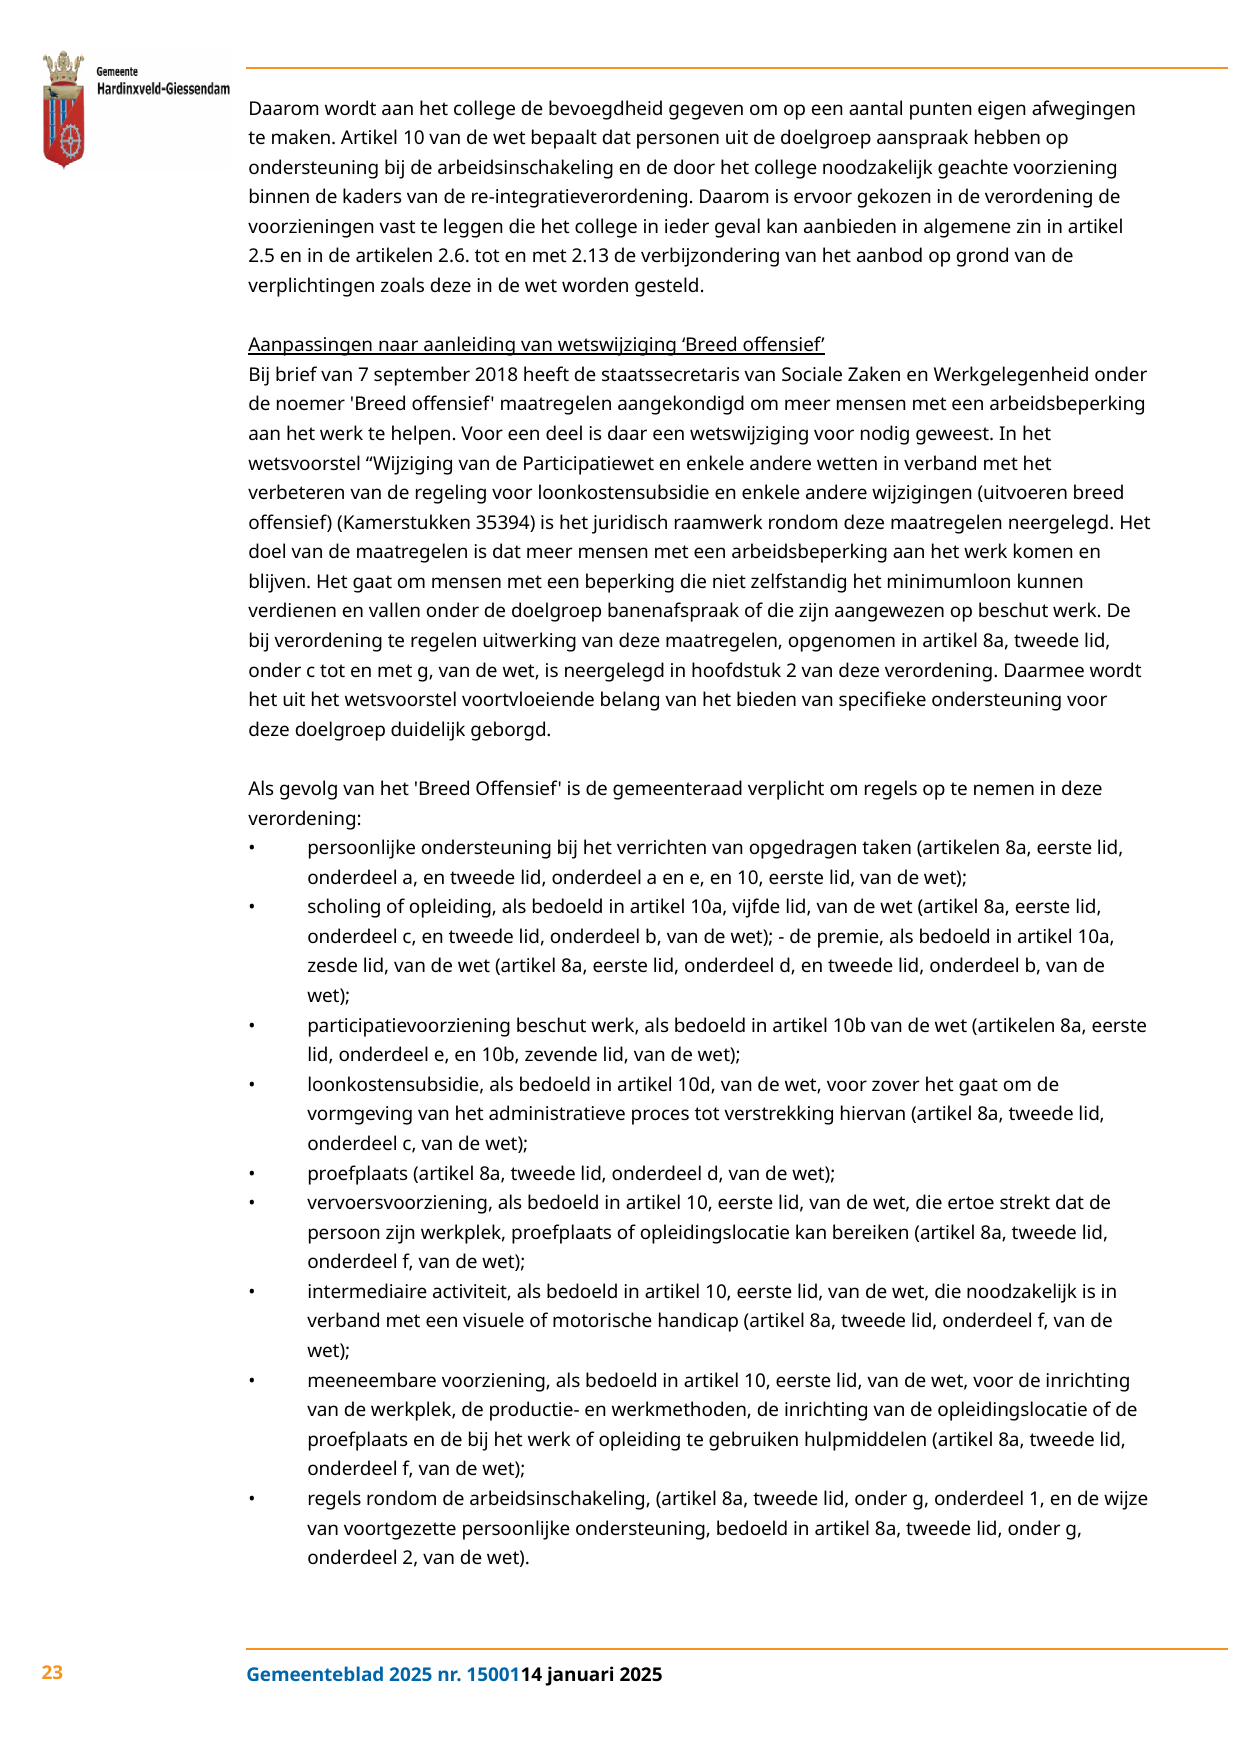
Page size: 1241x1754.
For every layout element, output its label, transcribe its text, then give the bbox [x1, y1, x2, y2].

list persoonlijke ondersteuning bij het verrichten van opgedragen taken (artikelen 8a, eerste lid, onderdeel a, en tweede lid, onderdeel a en e, en 10, eerste lid, van de wet); [248, 834, 1152, 890]
text Als gevolg van het 'Breed Offensief' is de gemeenteraad verplicht om regels op te nemen in deze verordening: [248, 775, 1152, 831]
list intermediaire activiteit, als bedoeld in artikel 10, eerste lid, van de wet, die noodzakelijk is in verband met een visuele of motorische handicap (artikel 8a, tweede lid, onderdeel f, van de wet); [248, 1278, 1152, 1363]
text Aanpassingen naar aanleiding van wetswijziging ‘Breed offensief’ [248, 331, 1152, 357]
list regels rondom de arbeidsinschakeling, (artikel 8a, tweede lid, onder g, onderdeel 1, en de wijze van voortgezette persoonlijke ondersteuning, bedoeld in artikel 8a, tweede lid, onder g, onderdeel 2, van de wet). [248, 1485, 1152, 1570]
list vervoersvoorziening, als bedoeld in artikel 10, eerste lid, van de wet, die ertoe strekt dat de persoon zijn werkplek, proefplaats of opleidingslocatie kan bereiken (artikel 8a, tweede lid, onderdeel f, van de wet); [248, 1189, 1152, 1274]
list participatievoorziening beschut werk, als bedoeld in artikel 10b van de wet (artikelen 8a, eerste lid, onderdeel e, en 10b, zevende lid, van de wet); [248, 1012, 1152, 1067]
list loonkostensubsidie, als bedoeld in artikel 10d, van de wet, voor zover het gaat om de vormgeving van het administratieve proces tot verstrekking hiervan (artikel 8a, tweede lid, onderdeel c, van de wet); [248, 1071, 1152, 1156]
list proefplaats (artikel 8a, tweede lid, onderdeel d, van de wet); [248, 1160, 1152, 1186]
picture [41, 47, 231, 172]
text Daarom wordt aan het college de bevoegdheid gegeven om op een aantal punten eigen afwegingen te maken. Artikel 10 van de wet bepaalt dat personen uit de doelgroep aanspraak hebben op ondersteuning bij de arbeidsinschakeling en de door het college noodzakelijk geachte voorziening binnen de kaders van de re-integratieverordening. Daarom is ervoor gekozen in de verordening de voorzieningen vast te leggen die het college in ieder geval kan aanbieden in algemene zin in artikel 2.5 en in de artikelen 2.6. tot en met 2.13 de verbijzondering van het aanbod op grond van de verplichtingen zoals deze in de wet worden gesteld. [248, 95, 1152, 298]
list scholing of opleiding, als bedoeld in artikel 10a, vijfde lid, van de wet (artikel 8a, eerste lid, onderdeel c, en tweede lid, onderdeel b, van de wet); - de premie, als bedoeld in artikel 10a, zesde lid, van de wet (artikel 8a, eerste lid, onderdeel d, en tweede lid, onderdeel b, van de wet); [248, 893, 1152, 1008]
text Bij brief van 7 september 2018 heeft de staatssecretaris van Sociale Zaken en Werkgelegenheid onder de noemer 'Breed offensief' maatregelen aangekondigd om meer mensen met een arbeidsbeperking aan het werk te helpen. Voor een deel is daar een wetswijziging voor nodig geweest. In het wetsvoorstel “Wijziging van de Participatiewet en enkele andere wetten in verband met het verbeteren van de regeling voor loonkostensubsidie en enkele andere wijzigingen (uitvoeren breed offensief) (Kamerstukken 35394) is het juridisch raamwerk rondom deze maatregelen neergelegd. Het doel van de maatregelen is dat meer mensen met een arbeidsbeperking aan het werk komen en blijven. Het gaat om mensen met een beperking die niet zelfstandig het minimumloon kunnen verdienen en vallen onder de doelgroep banenafspraak of die zijn aangewezen op beschut werk. De bij verordening te regelen uitwerking van deze maatregelen, opgenomen in artikel 8a, tweede lid, onder c tot en met g, van de wet, is neergelegd in hoofdstuk 2 van deze verordening. Daarmee wordt het uit het wetsvoorstel voortvloeiende belang van het bieden van specifieke ondersteuning voor deze doelgroep duidelijk geborgd. [248, 361, 1152, 742]
list meeneembare voorziening, als bedoeld in artikel 10, eerste lid, van de wet, voor de inrichting van de werkplek, de productie- en werkmethoden, de inrichting van de opleidingslocatie of de proefplaats en de bij het werk of opleiding te gebruiken hulpmiddelen (artikel 8a, tweede lid, onderdeel f, van de wet); [248, 1367, 1152, 1481]
